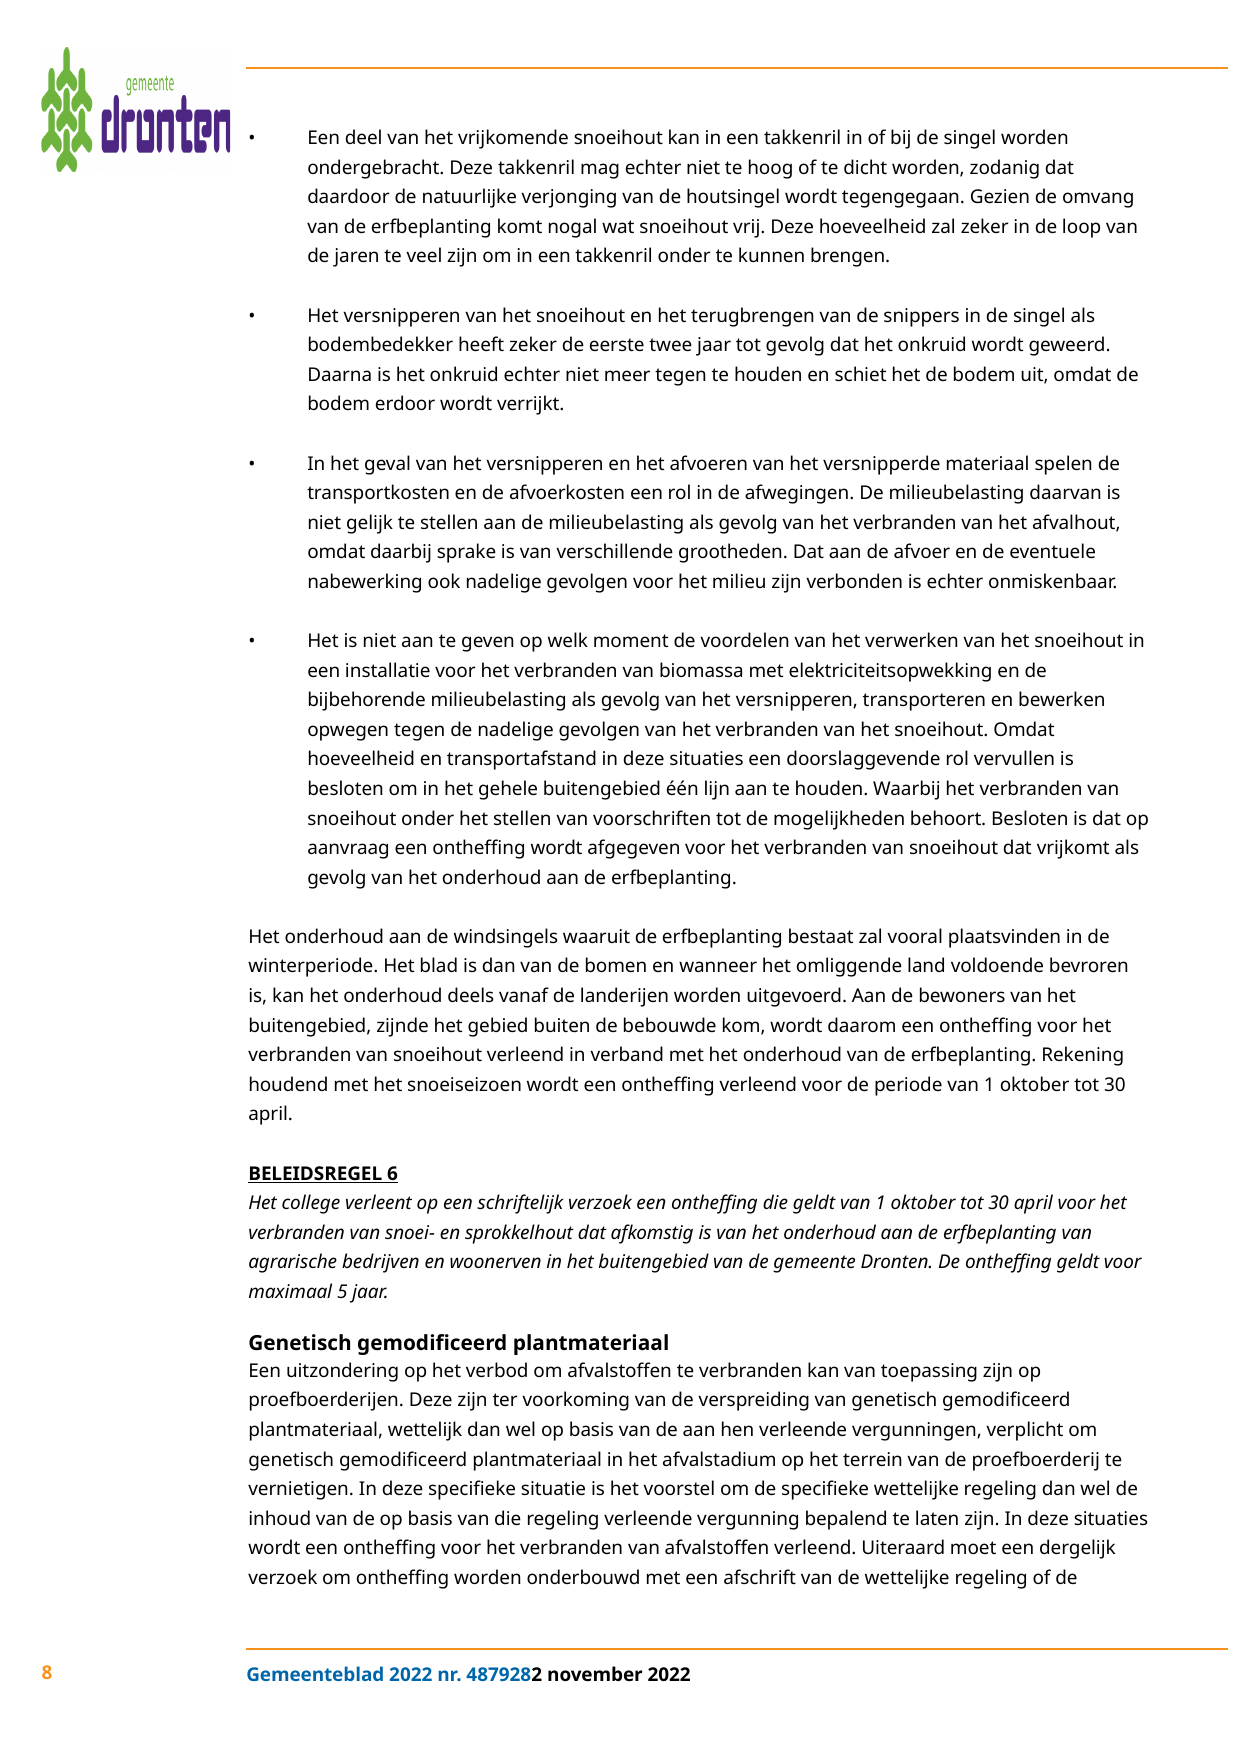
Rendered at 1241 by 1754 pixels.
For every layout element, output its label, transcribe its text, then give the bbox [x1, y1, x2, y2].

text Een uitzondering op het verbod om afvalstoffen te verbranden kan van toepassing zijn op proefboerderijen. Deze zijn ter voorkoming van de verspreiding van genetisch gemodificeerd plantmateriaal, wettelijk dan wel op basis van de aan hen verleende vergunningen, verplicht om genetisch gemodificeerd plantmateriaal in het afvalstadium op het terrein van de proefboerderij te vernietigen. In deze specifieke situatie is het voorstel om de specifieke wettelijke regeling dan wel de inhoud van de op basis van die regeling verleende vergunning bepalend te laten zijn. In deze situaties wordt een ontheffing voor het verbranden van afvalstoffen verleend. Uiteraard moet een dergelijk verzoek om ontheffing worden onderbouwd met een afschrift van de wettelijke regeling of de [248, 1357, 1152, 1590]
text BELEIDSREGEL 6 [248, 1160, 1152, 1186]
list Het versnipperen van het snoeihout en het terugbrengen van de snippers in de singel als bodembedekker heeft zeker de eerste twee jaar tot gevolg dat het onkruid wordt geweerd. Daarna is het onkruid echter niet meer tegen te houden en schiet het de bodem uit, omdat de bodem erdoor wordt verrijkt. [248, 302, 1152, 416]
text Genetisch gemodificeerd plantmateriaal [248, 1328, 1152, 1357]
picture [41, 47, 231, 172]
list In het geval van het versnipperen en het afvoeren van het versnipperde materiaal spelen de transportkosten en de afvoerkosten een rol in de afwegingen. De milieubelasting daarvan is niet gelijk te stellen aan de milieubelasting als gevolg van het verbranden van het afvalhout, omdat daarbij sprake is van verschillende grootheden. Dat aan de afvoer en de eventuele nabewerking ook nadelige gevolgen voor het milieu zijn verbonden is echter onmiskenbaar. [248, 450, 1152, 594]
list Een deel van het vrijkomende snoeihout kan in een takkenril in of bij de singel worden ondergebracht. Deze takkenril mag echter niet te hoog of te dicht worden, zodanig dat daardoor de natuurlijke verjonging van de houtsingel wordt tegengegaan. Gezien de omvang van de erfbeplanting komt nogal wat snoeihout vrij. Deze hoeveelheid zal zeker in de loop van de jaren te veel zijn om in een takkenril onder te kunnen brengen. [248, 124, 1152, 268]
list Het is niet aan te geven op welk moment de voordelen van het verwerken van het snoeihout in een installatie voor het verbranden van biomassa met elektriciteitsopwekking en de bijbehorende milieubelasting als gevolg van het versnipperen, transporteren en bewerken opwegen tegen de nadelige gevolgen van het verbranden van het snoeihout. Omdat hoeveelheid en transportafstand in deze situaties een doorslaggevende rol vervullen is besloten om in het gehele buitengebied één lijn aan te houden. Waarbij het verbranden van snoeihout onder het stellen van voorschriften tot de mogelijkheden behoort. Besloten is dat op aanvraag een ontheffing wordt afgegeven voor het verbranden van snoeihout dat vrijkomt als gevolg van het onderhoud aan de erfbeplanting. [248, 627, 1152, 890]
text Het onderhoud aan de windsingels waaruit de erfbeplanting bestaat zal vooral plaatsvinden in de winterperiode. Het blad is dan van de bomen en wanneer het omliggende land voldoende bevroren is, kan het onderhoud deels vanaf de landerijen worden uitgevoerd. Aan de bewoners van het buitengebied, zijnde het gebied buiten de bebouwde kom, wordt daarom een ontheffing voor het verbranden van snoeihout verleend in verband met het onderhoud van de erfbeplanting. Rekening houdend met het snoeiseizoen wordt een ontheffing verleend voor de periode van 1 oktober tot 30 april. [248, 923, 1152, 1126]
text Het college verleent op een schriftelijk verzoek een ontheffing die geldt van 1 oktober tot 30 april voor het verbranden van snoei- en sprokkelhout dat afkomstig is van het onderhoud aan de erfbeplanting van agrarische bedrijven en woonerven in het buitengebied van de gemeente Dronten. De ontheffing geldt voor maximaal 5 jaar. [248, 1189, 1152, 1304]
